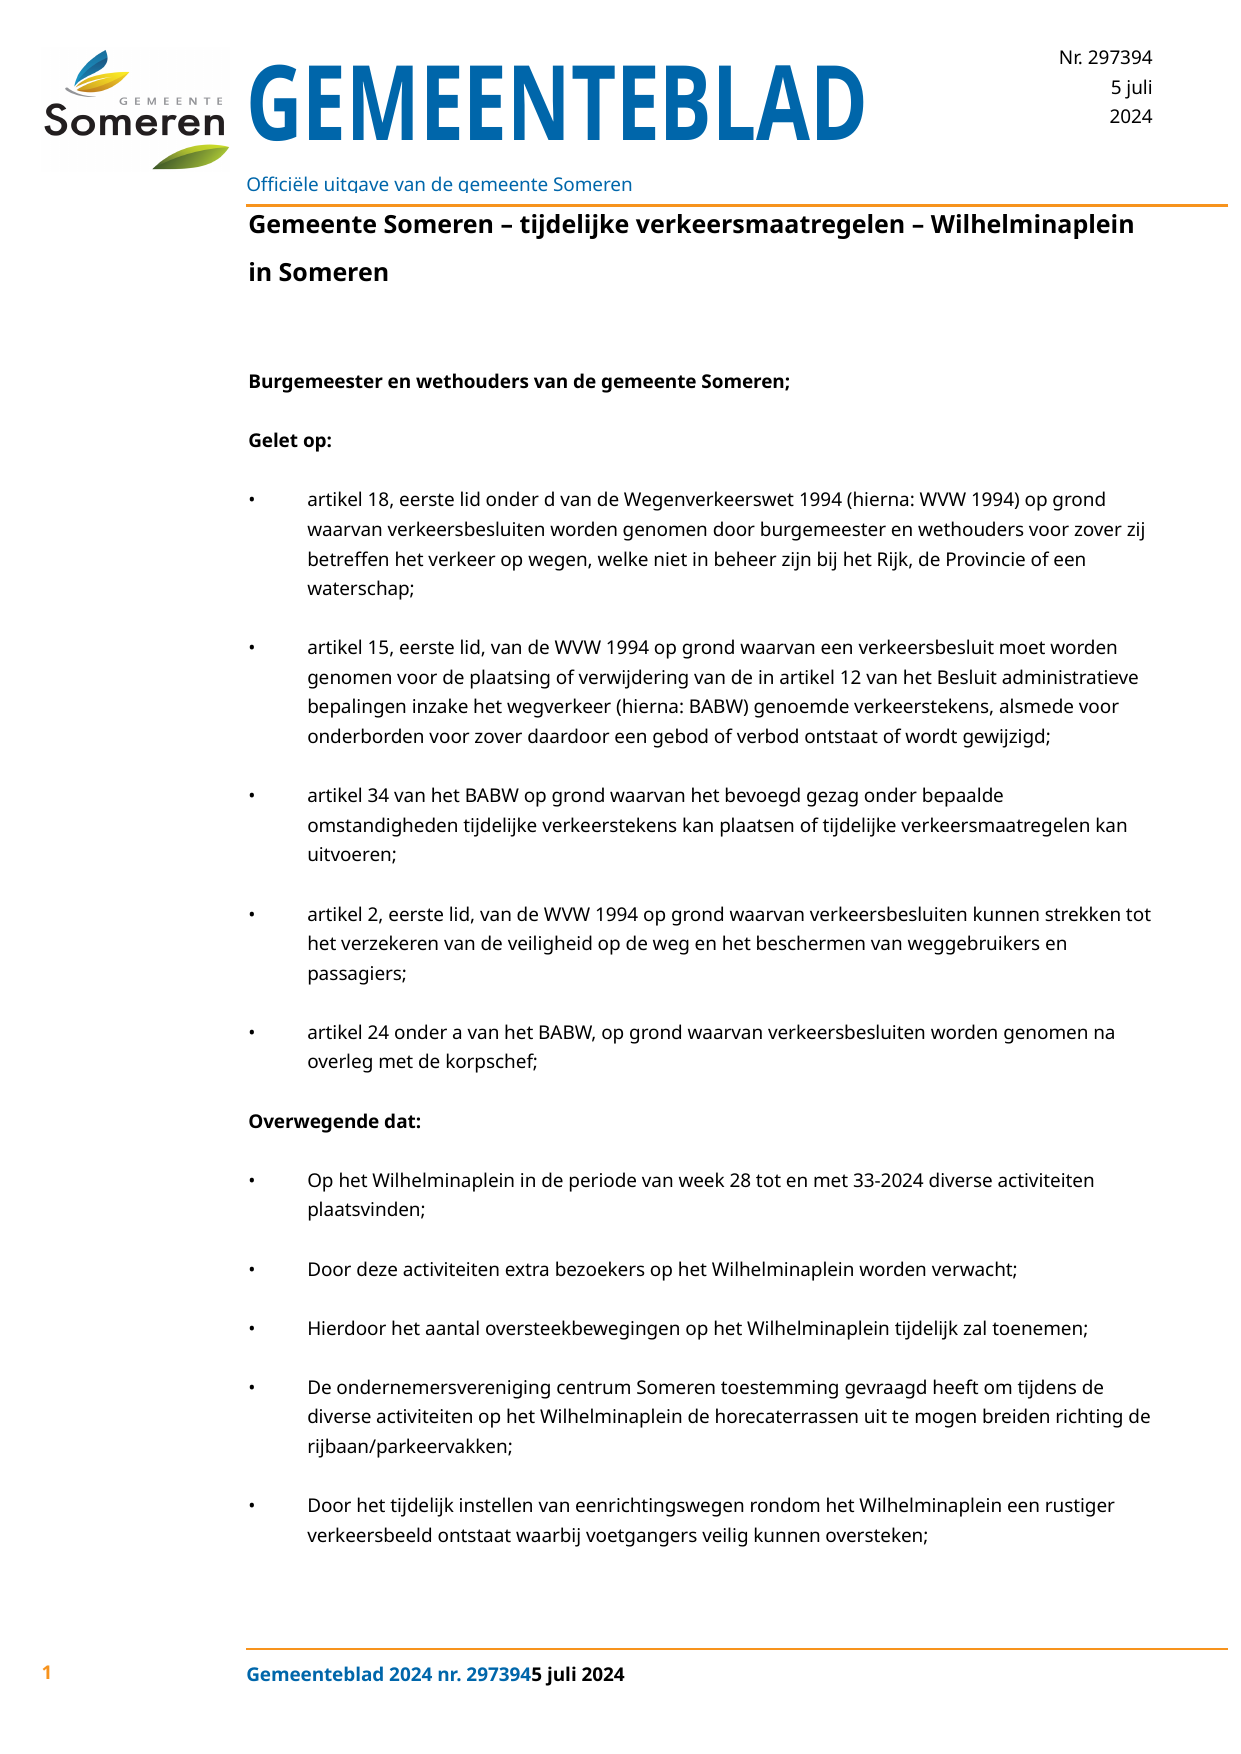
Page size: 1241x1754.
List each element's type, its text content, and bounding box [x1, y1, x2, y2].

text Gemeente Someren – tijdelijke verkeersmaatregelen – Wilhelminaplein in Someren [248, 207, 1152, 288]
list Door het tijdelijk instellen van eenrichtingswegen rondom het Wilhelminaplein een rustiger verkeersbeeld ontstaat waarbij voetgangers veilig kunnen oversteken; [248, 1492, 1152, 1548]
list artikel 24 onder a van het BABW, op grond waarvan verkeersbesluiten worden genomen na overleg met de korpschef; [248, 1019, 1152, 1074]
list Hierdoor het aantal oversteekbewegingen op het Wilhelminaplein tijdelijk zal toenemen; [248, 1315, 1152, 1341]
picture [41, 47, 231, 172]
list Door deze activiteiten extra bezoekers op het Wilhelminaplein worden verwacht; [248, 1256, 1152, 1281]
text Burgemeester en wethouders van de gemeente Someren; [248, 368, 1152, 394]
list artikel 2, eerste lid, van de WVW 1994 op grond waarvan verkeersbesluiten kunnen strekken tot het verzekeren van de veiligheid op de weg en het beschermen van weggebruikers en passagiers; [248, 901, 1152, 986]
text Gelet op: [248, 427, 1152, 453]
list artikel 18, eerste lid onder d van de Wegenverkeerswet 1994 (hierna: WVW 1994) op grond waarvan verkeersbesluiten worden genomen door burgemeester en wethouders voor zover zij betreffen het verkeer op wegen, welke niet in beheer zijn bij het Rijk, de Provincie of een waterschap; [248, 487, 1152, 601]
text Overwegende dat: [248, 1108, 1152, 1133]
list De ondernemersvereniging centrum Someren toestemming gevraagd heeft om tijdens de diverse activiteiten op het Wilhelminaplein de horecaterrassen uit te mogen breiden richting de rijbaan/parkeervakken; [248, 1374, 1152, 1459]
list artikel 15, eerste lid, van de WVW 1994 op grond waarvan een verkeersbesluit moet worden genomen voor de plaatsing of verwijdering van de in artikel 12 van het Besluit administratieve bepalingen inzake het wegverkeer (hierna: BABW) genoemde verkeerstekens, alsmede voor onderborden voor zover daardoor een gebod of verbod ontstaat of wordt gewijzigd; [248, 634, 1152, 749]
list artikel 34 van het BABW op grond waarvan het bevoegd gezag onder bepaalde omstandigheden tijdelijke verkeerstekens kan plaatsen of tijdelijke verkeersmaatregelen kan uitvoeren; [248, 782, 1152, 867]
list Op het Wilhelminaplein in de periode van week 28 tot en met 33-2024 diverse activiteiten plaatsvinden; [248, 1167, 1152, 1222]
